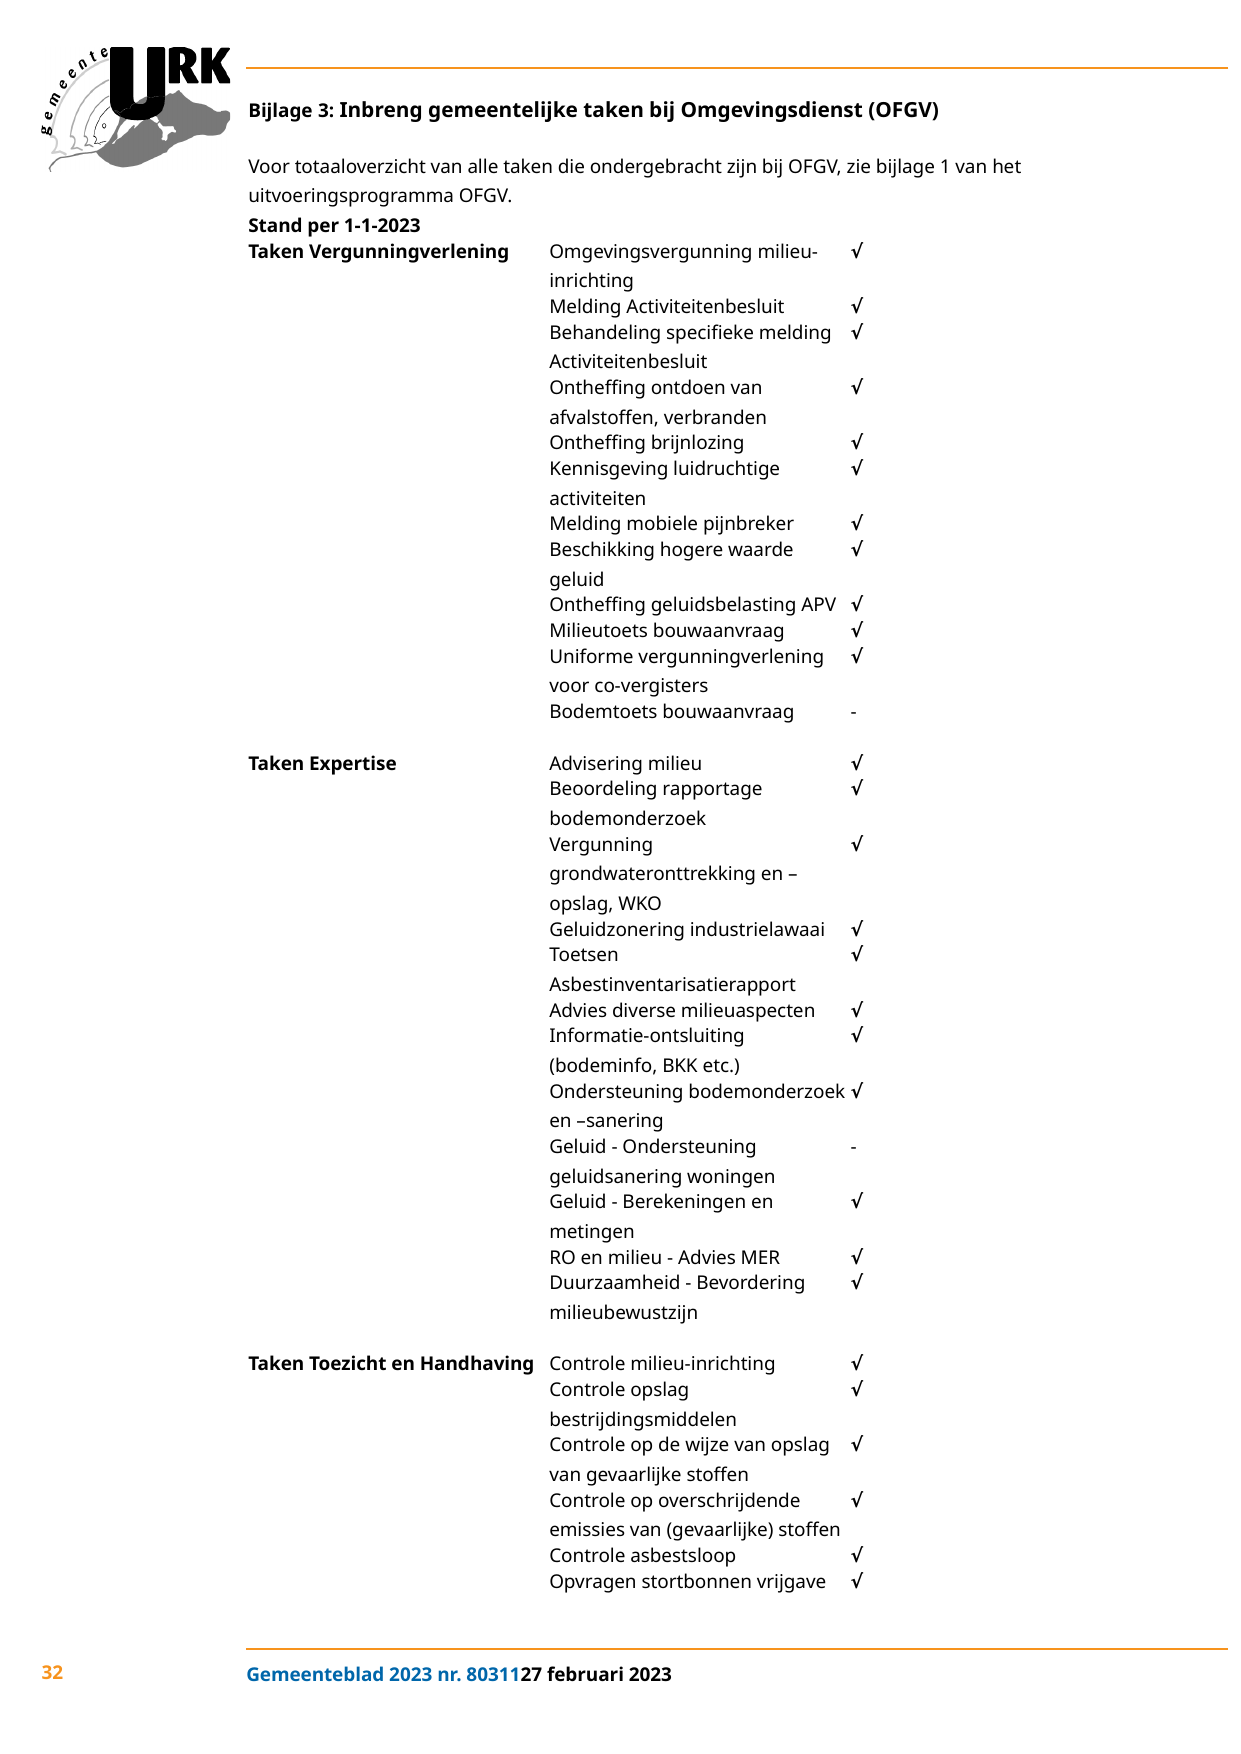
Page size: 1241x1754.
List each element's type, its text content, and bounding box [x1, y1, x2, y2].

table_header [850, 212, 1152, 238]
table_cell √ [850, 1568, 1152, 1594]
picture [41, 47, 231, 172]
table_cell √ [850, 293, 1152, 319]
table_cell √ [850, 319, 1152, 374]
table_cell RO en milieu - Advies MER [549, 1244, 850, 1269]
table_cell Melding Activiteitenbesluit [549, 293, 850, 319]
table_cell Controle op overschrijdende emissies van (gevaarlijke) stoffen [549, 1487, 850, 1542]
table_cell √ [850, 1432, 1152, 1487]
table_cell √ [850, 1023, 1152, 1078]
table_cell Controle asbestsloop [549, 1542, 850, 1568]
table_cell Taken Toezicht en Handhaving [248, 1351, 549, 1594]
table_cell [549, 1325, 1152, 1351]
table_cell Controle milieu-inrichting [549, 1351, 850, 1376]
table_cell Advisering milieu [549, 750, 850, 776]
table_cell √ [850, 750, 1152, 776]
table_cell Behandeling specifieke melding Activiteitenbesluit [549, 319, 850, 374]
table_cell [248, 724, 549, 750]
table_cell √ [850, 1078, 1152, 1133]
table_cell √ [850, 1270, 1152, 1325]
table_cell Ontheffing brijnlozing [549, 430, 850, 455]
table_cell √ [850, 1542, 1152, 1568]
table_cell - [850, 1133, 1152, 1188]
table_cell √ [850, 618, 1152, 643]
table_cell Vergunning grondwateronttrekking en –opslag, WKO [549, 831, 850, 916]
table_cell Taken Vergunningverlening [248, 238, 549, 724]
table_cell √ [850, 455, 1152, 511]
table_cell Geluid - Berekeningen en metingen [549, 1189, 850, 1244]
table_cell Kennisgeving luidruchtige activiteiten [549, 455, 850, 511]
table_cell √ [850, 916, 1152, 942]
table_header [549, 212, 850, 238]
table_cell Controle opslag bestrijdingsmiddelen [549, 1376, 850, 1432]
table_cell Beschikking hogere waarde geluid [549, 536, 850, 592]
table_cell √ [850, 1351, 1152, 1376]
table_cell Milieutoets bouwaanvraag [549, 618, 850, 643]
table_cell Toetsen Asbestinventarisatierapport [549, 942, 850, 997]
table_cell √ [850, 430, 1152, 455]
table_cell Geluidzonering industrielawaai [549, 916, 850, 942]
table_cell Geluid - Ondersteuning geluidsanering woningen [549, 1133, 850, 1188]
table_cell Melding mobiele pijnbreker [549, 511, 850, 536]
table_cell √ [850, 536, 1152, 592]
table_cell √ [850, 997, 1152, 1023]
table_cell √ [850, 1244, 1152, 1269]
table_cell √ [850, 1189, 1152, 1244]
table_cell Taken Expertise [248, 750, 549, 1325]
text Voor totaaloverzicht van alle taken die ondergebracht zijn bij OFGV, zie bijlage 1 van het uitvoeringsprogramma OFGV. [248, 153, 1152, 208]
table_cell √ [850, 643, 1152, 698]
table_cell Omgevingsvergunning milieu-inrichting [549, 238, 850, 293]
table_header Stand per 1-1-2023 [248, 212, 549, 238]
table_cell √ [850, 592, 1152, 617]
table_cell √ [850, 942, 1152, 997]
table_cell √ [850, 511, 1152, 536]
table_cell √ [850, 1487, 1152, 1542]
table_cell √ [850, 776, 1152, 831]
table_cell √ [850, 1376, 1152, 1432]
table_cell Beoordeling rapportage bodemonderzoek [549, 776, 850, 831]
table_cell Informatie-ontsluiting (bodeminfo, BKK etc.) [549, 1023, 850, 1078]
table_cell √ [850, 374, 1152, 429]
text Bijlage 3: Inbreng gemeentelijke taken bij Omgevingsdienst (OFGV) [248, 95, 1152, 123]
table_cell Uniforme vergunningverlening voor co-vergisters [549, 643, 850, 698]
table_cell Duurzaamheid - Bevordering milieubewustzijn [549, 1270, 850, 1325]
table_cell - [850, 699, 1152, 724]
table_cell √ [850, 238, 1152, 293]
table_cell Bodemtoets bouwaanvraag [549, 699, 850, 724]
table_cell [248, 1325, 549, 1351]
table_cell Advies diverse milieuaspecten [549, 997, 850, 1023]
table_cell Ondersteuning bodemonderzoek en –sanering [549, 1078, 850, 1133]
table_cell Ontheffing geluidsbelasting APV [549, 592, 850, 617]
table_cell Ontheffing ontdoen van afvalstoffen, verbranden [549, 374, 850, 429]
table_cell Opvragen stortbonnen vrijgave [549, 1568, 850, 1594]
table_cell [549, 724, 1152, 750]
table_cell Controle op de wijze van opslag van gevaarlijke stoffen [549, 1432, 850, 1487]
table_cell √ [850, 831, 1152, 916]
